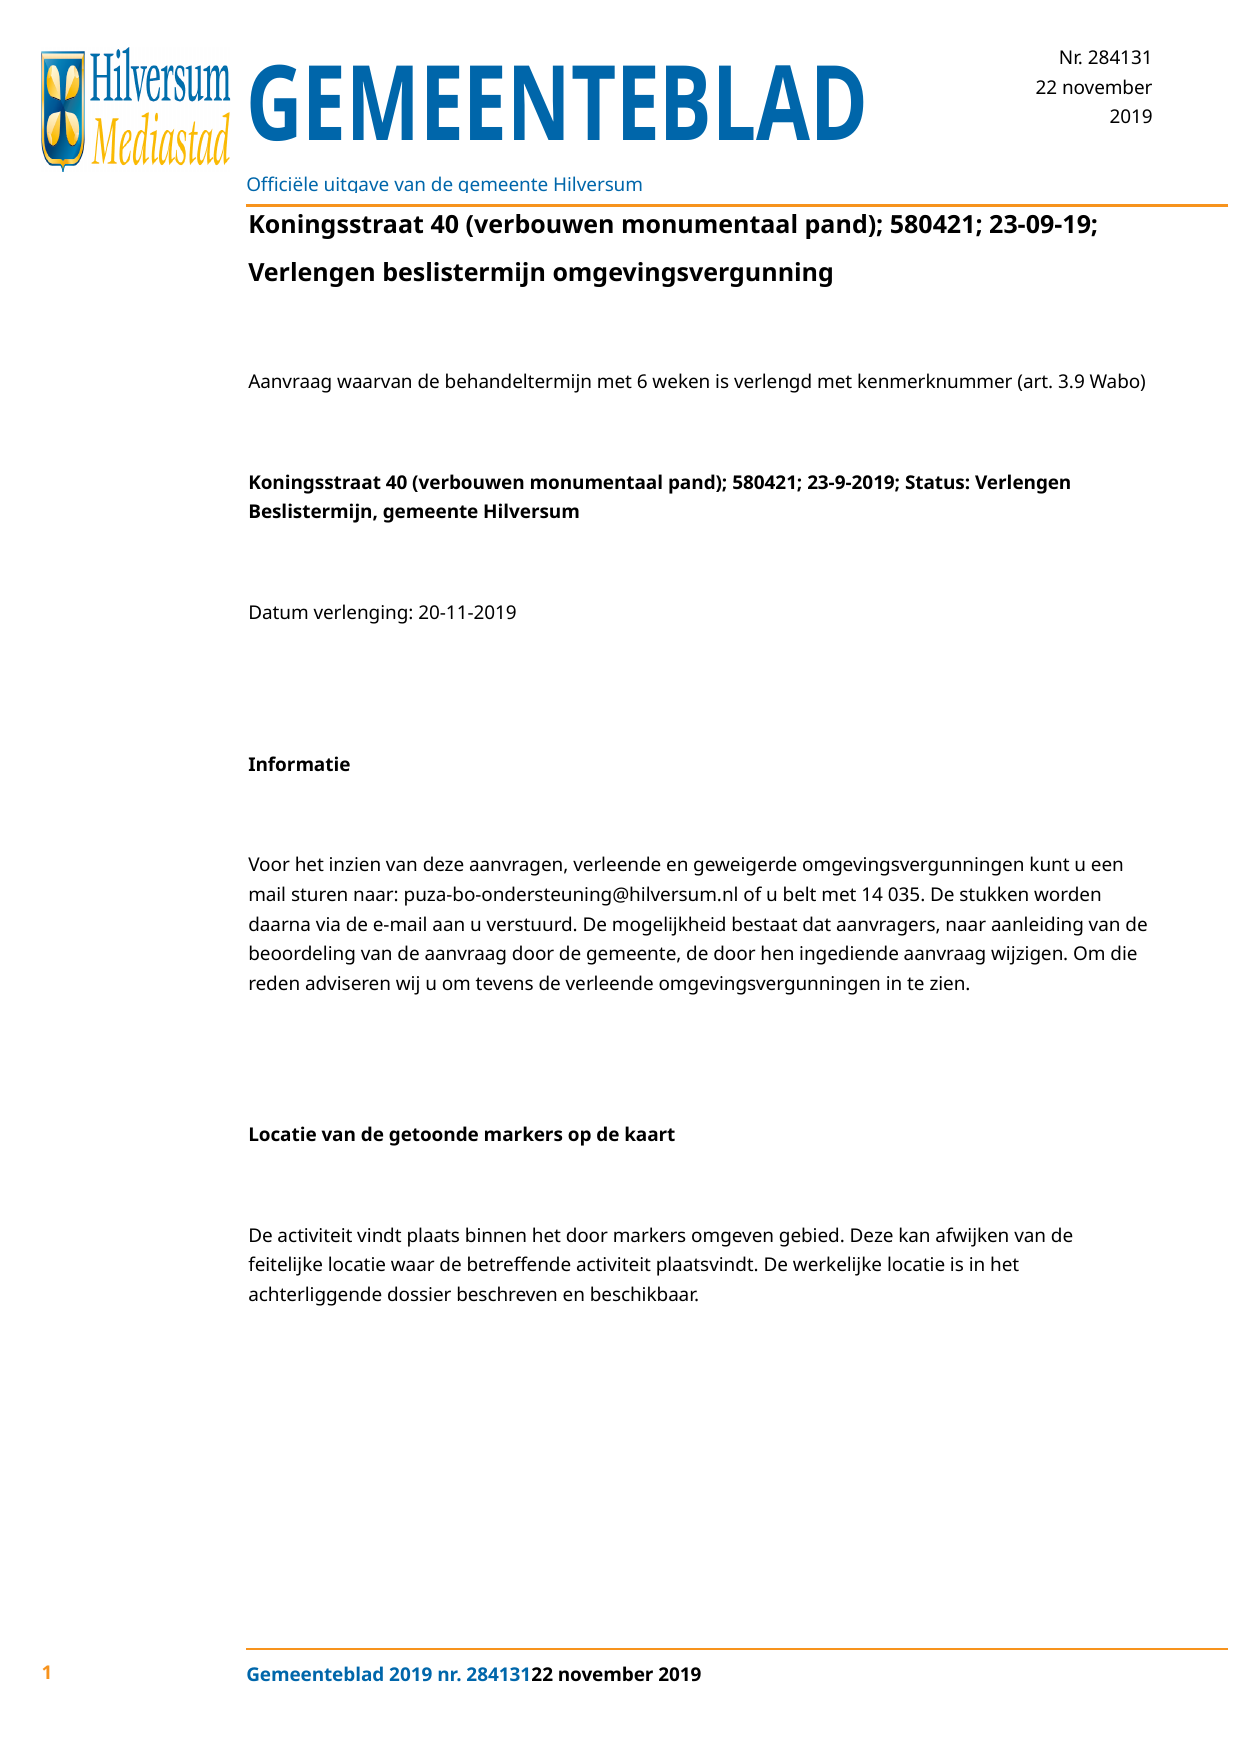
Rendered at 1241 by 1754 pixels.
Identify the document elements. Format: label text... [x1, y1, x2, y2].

text Koningsstraat 40 (verbouwen monumentaal pand); 580421; 23-9-2019; Status: Verlengen Beslistermijn, gemeente Hilversum [248, 469, 1152, 524]
text Datum verlenging: 20-11-2019 [248, 599, 1152, 625]
text Koningsstraat 40 (verbouwen monumentaal pand); 580421; 23-09-19; Verlengen beslistermijn omgevingsvergunning [248, 207, 1152, 288]
text Informatie [248, 751, 1152, 777]
text Aanvraag waarvan de behandeltermijn met 6 weken is verlengd met kenmerknummer (art. 3.9 Wabo) [248, 368, 1152, 394]
text Voor het inzien van deze aanvragen, verleende en geweigerde omgevingsvergunningen kunt u een mail sturen naar: puza-bo-ondersteuning@hilversum.nl of u belt met 14 035. De stukken worden daarna via de e-mail aan u verstuurd. De mogelijkheid bestaat dat aanvragers, naar aanleiding van de beoordeling van de aanvraag door de gemeente, de door hen ingediende aanvraag wijzigen. Om die reden adviseren wij u om tevens de verleende omgevingsvergunningen in te zien. [248, 852, 1152, 996]
text De activiteit vindt plaats binnen het door markers omgeven gebied. Deze kan afwijken van de feitelijke locatie waar de betreffende activiteit plaatsvindt. De werkelijke locatie is in het achterliggende dossier beschreven en beschikbaar. [248, 1222, 1152, 1307]
picture [41, 47, 231, 172]
text Locatie van de getoonde markers op de kaart [248, 1121, 1152, 1147]
